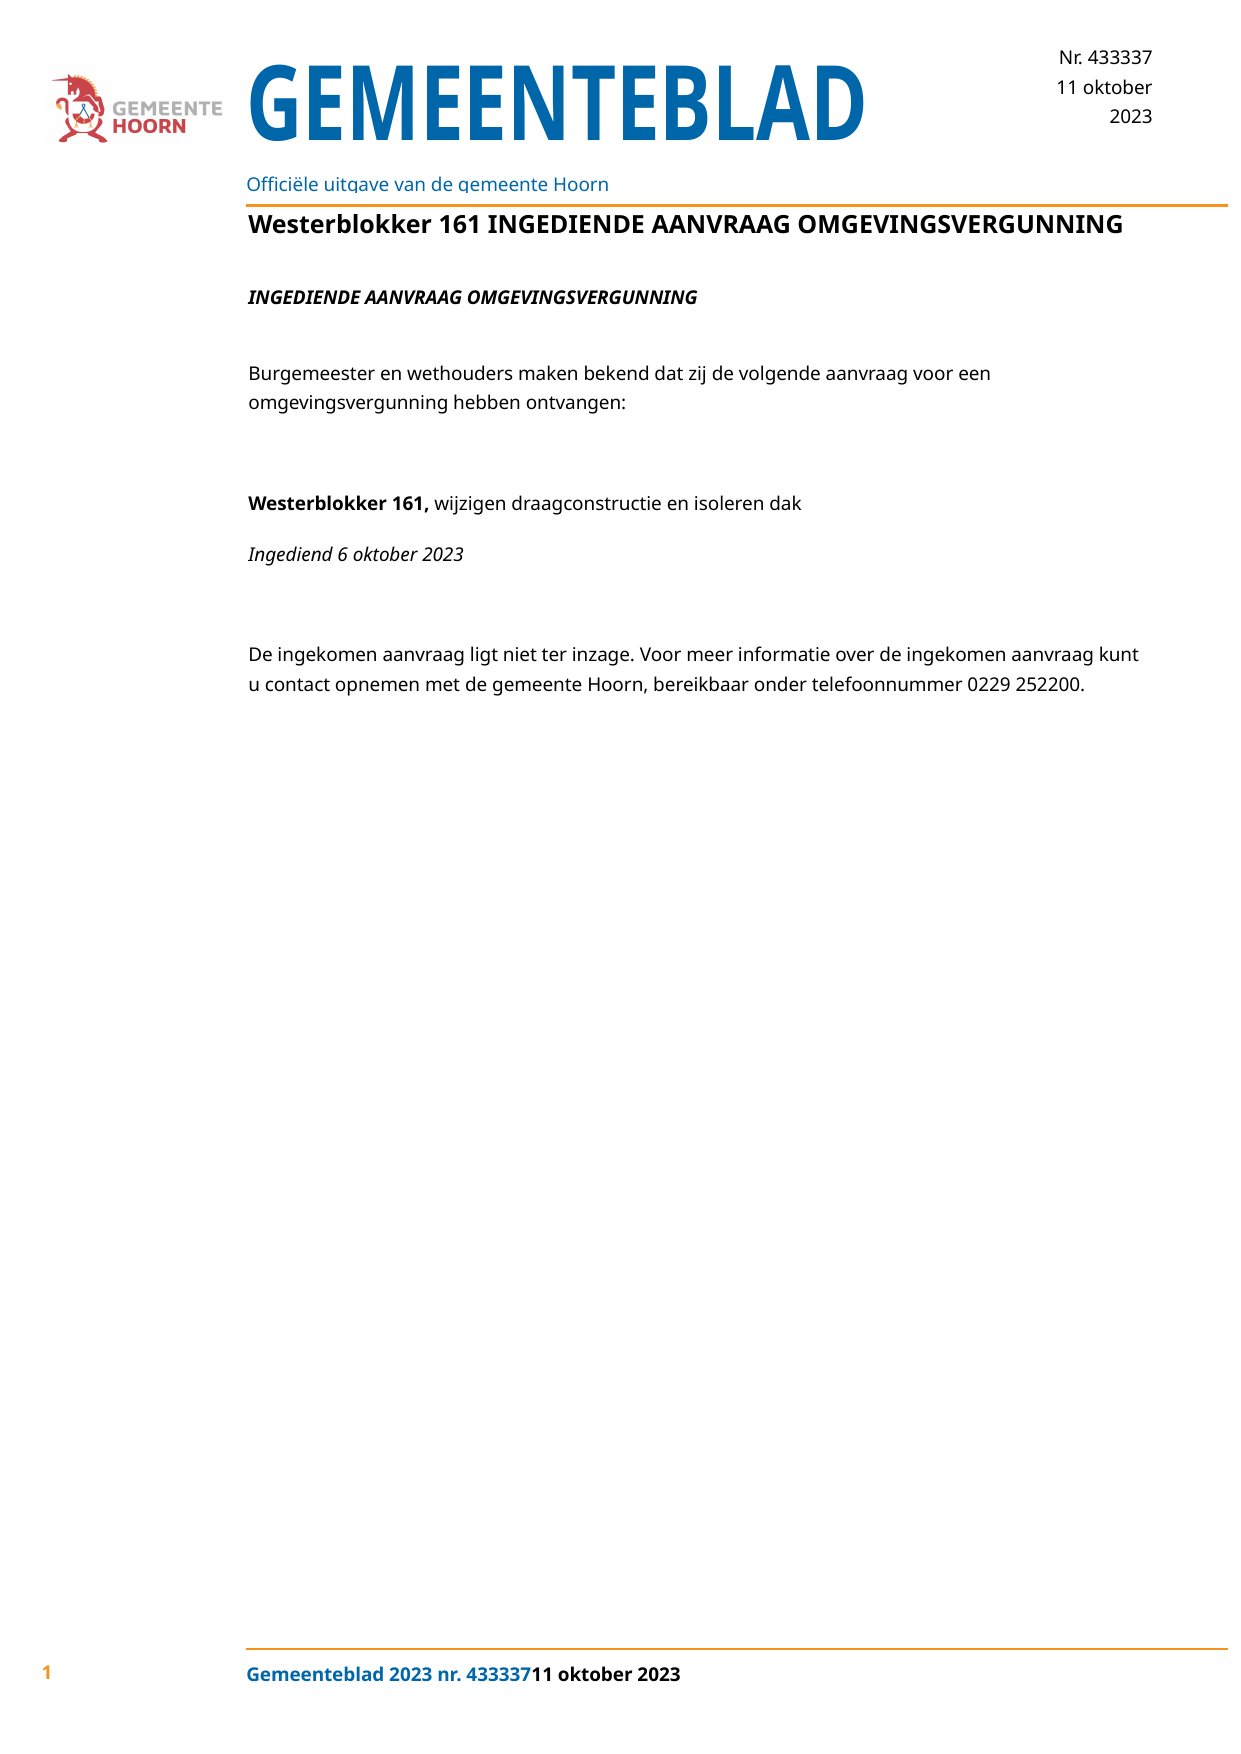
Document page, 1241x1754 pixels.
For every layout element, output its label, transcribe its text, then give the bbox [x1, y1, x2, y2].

picture [41, 47, 231, 172]
text INGEDIENDE AANVRAAG OMGEVINGSVERGUNNING [248, 284, 1152, 309]
text Burgemeester en wethouders maken bekend dat zij de volgende aanvraag voor een omgevingsvergunning hebben ontvangen: [248, 360, 1152, 415]
text Westerblokker 161, wijzigen draagconstructie en isoleren dak [248, 490, 1152, 516]
text Ingediend 6 oktober 2023 [248, 541, 1152, 567]
text Westerblokker 161 INGEDIENDE AANVRAAG OMGEVINGSVERGUNNING [248, 207, 1152, 241]
text De ingekomen aanvraag ligt niet ter inzage. Voor meer informatie over de ingekomen aanvraag kunt u contact opnemen met de gemeente Hoorn, bereikbaar onder telefoonnummer 0229 252200. [248, 642, 1152, 697]
